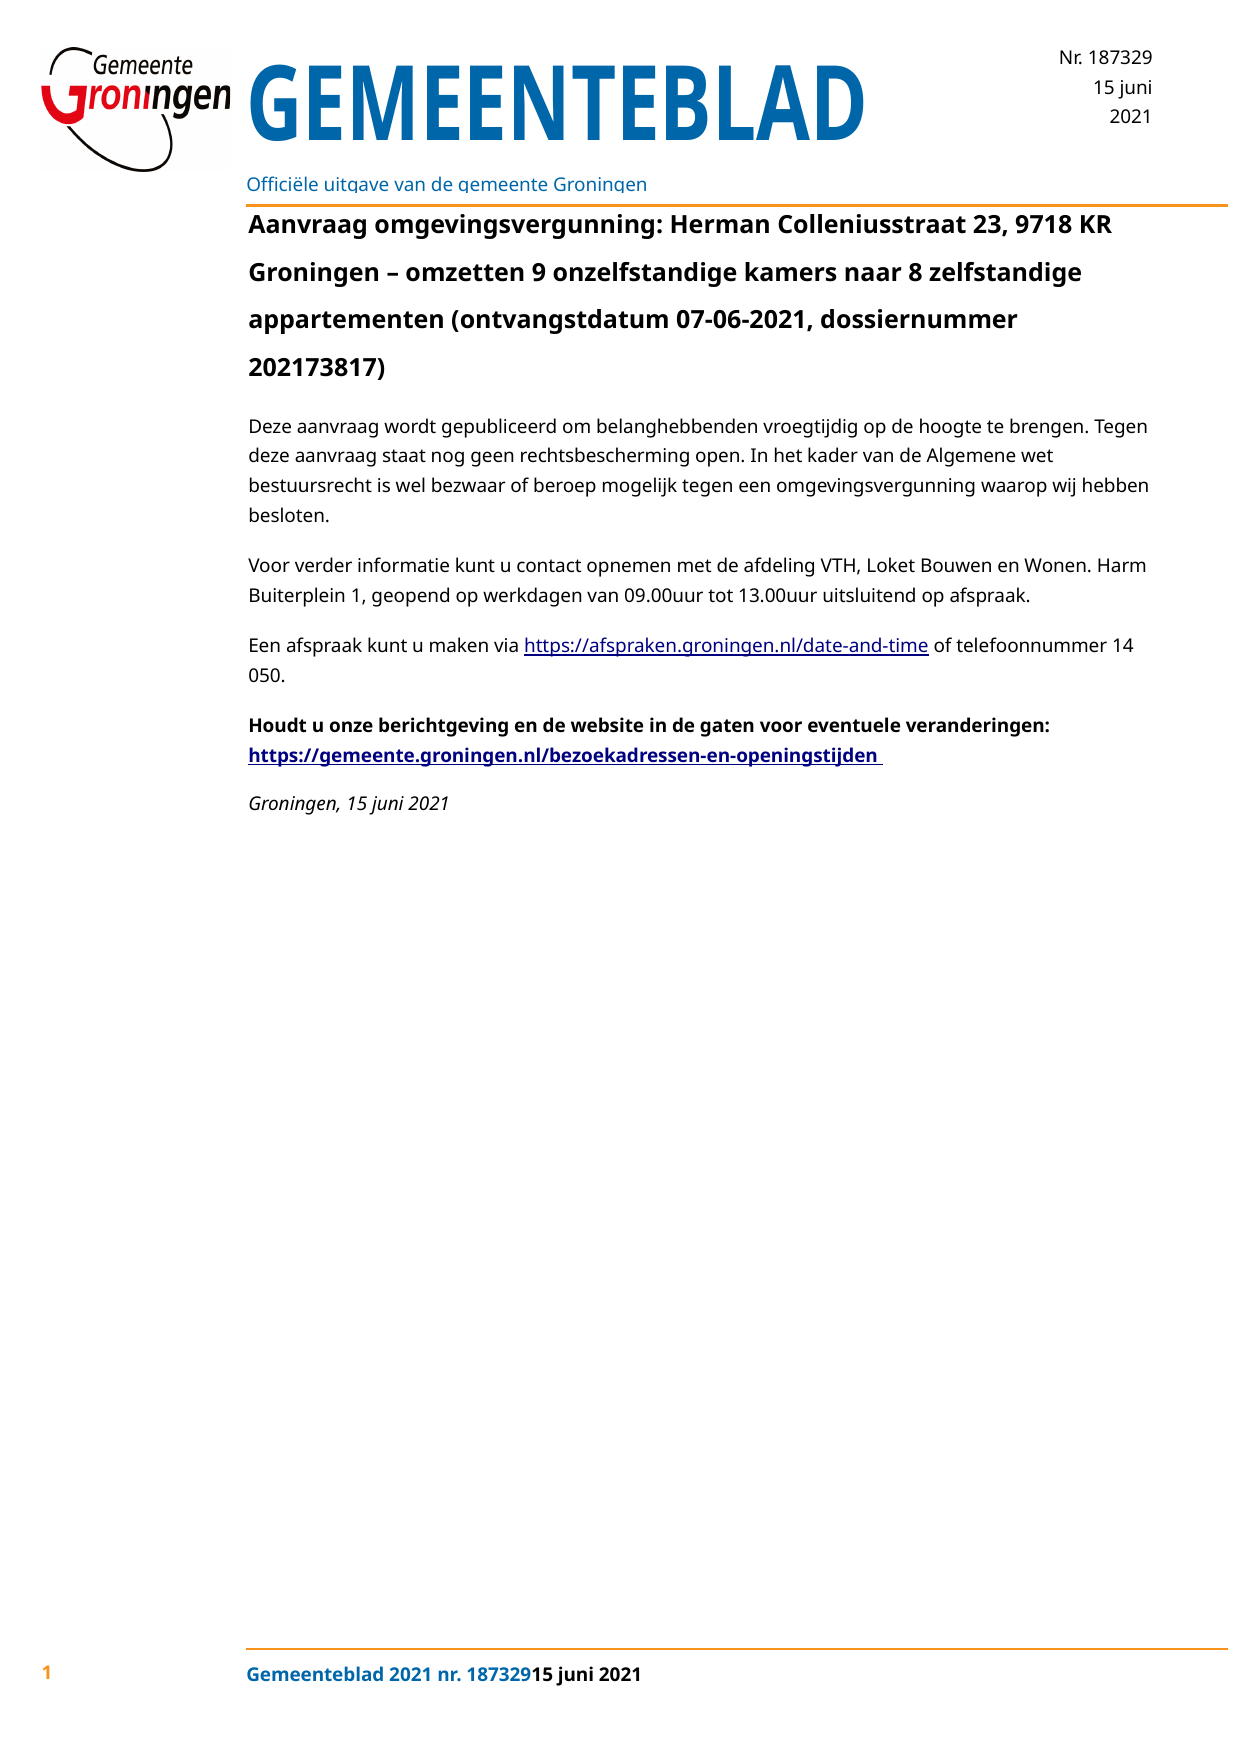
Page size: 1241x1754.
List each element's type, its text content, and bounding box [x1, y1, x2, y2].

text Voor verder informatie kunt u contact opnemen met de afdeling VTH, Loket Bouwen en Wonen. Harm Buiterplein 1, geopend op werkdagen van 09.00uur tot 13.00uur uitsluitend op afspraak. [248, 552, 1152, 608]
text Aanvraag omgevingsvergunning: Herman Colleniusstraat 23, 9718 KR Groningen – omzetten 9 onzelfstandige kamers naar 8 zelfstandige appartementen (ontvangstdatum 07-06-2021, dossiernummer 202173817) [248, 207, 1152, 384]
picture [41, 47, 231, 172]
text Een afspraak kunt u maken via https://afspraken.groningen.nl/date-and-time of telefoonnummer 14 050. [248, 632, 1152, 688]
text Deze aanvraag wordt gepubliceerd om belanghebbenden vroegtijdig op de hoogte te brengen. Tegen deze aanvraag staat nog geen rechtsbescherming open. In het kader van de Algemene wet bestuursrecht is wel bezwaar of beroep mogelijk tegen een omgevingsvergunning waarop wij hebben besloten. [248, 413, 1152, 528]
text Houdt u onze berichtgeving en de website in de gaten voor eventuele veranderingen: https://gemeente.groningen.nl/bezoekadressen-en-openingstijden [248, 712, 1152, 768]
text Groningen, 15 juni 2021 [248, 790, 1152, 815]
